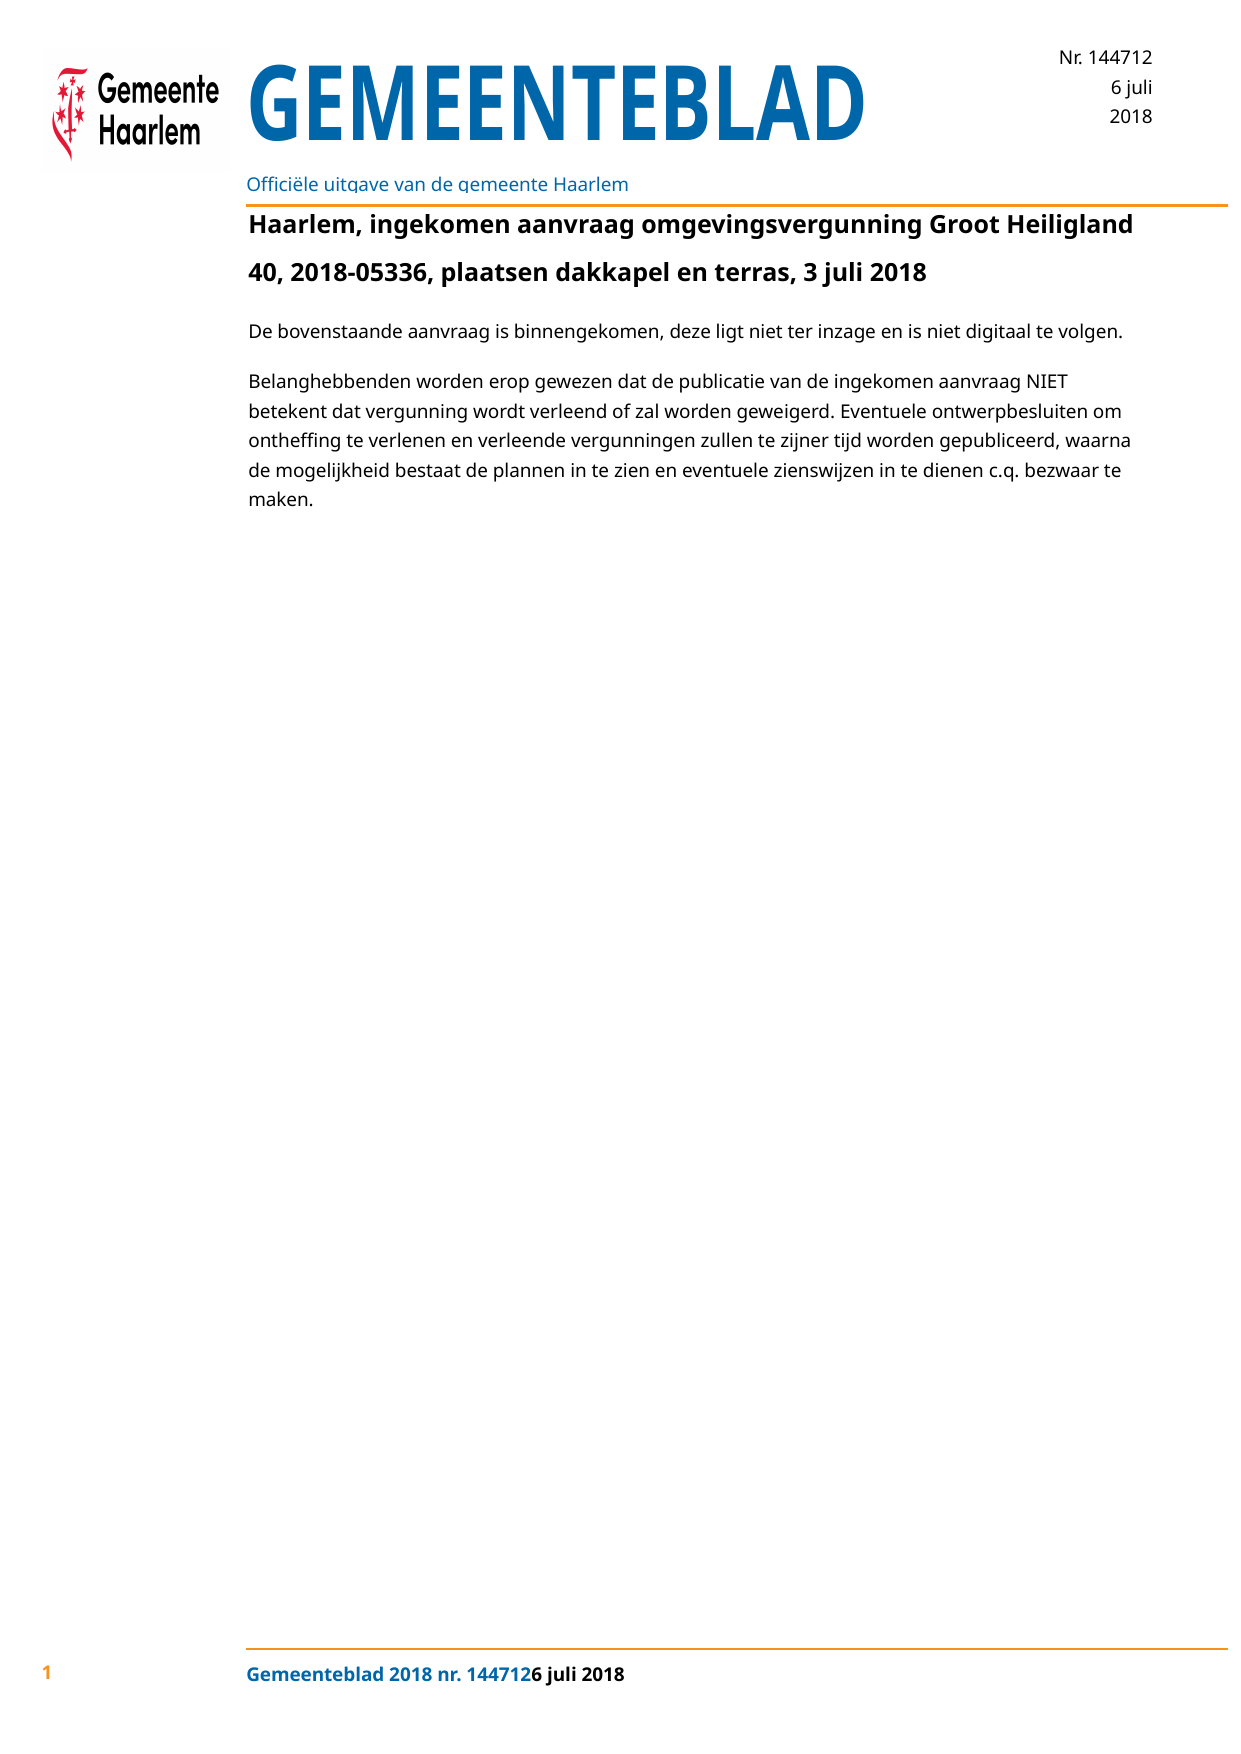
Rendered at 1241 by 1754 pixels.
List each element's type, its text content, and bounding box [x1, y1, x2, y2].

text De bovenstaande aanvraag is binnengekomen, deze ligt niet ter inzage en is niet digitaal te volgen. [248, 318, 1152, 344]
picture [41, 47, 231, 172]
text Haarlem, ingekomen aanvraag omgevingsvergunning Groot Heiligland 40, 2018-05336, plaatsen dakkapel en terras, 3 juli 2018 [248, 207, 1152, 288]
text Belanghebbenden worden erop gewezen dat de publicatie van de ingekomen aanvraag NIET betekent dat vergunning wordt verleend of zal worden geweigerd. Eventuele ontwerpbesluiten om ontheffing te verlenen en verleende vergunningen zullen te zijner tijd worden gepubliceerd, waarna de mogelijkheid bestaat de plannen in te zien en eventuele zienswijzen in te dienen c.q. bezwaar te maken. [248, 368, 1152, 512]
